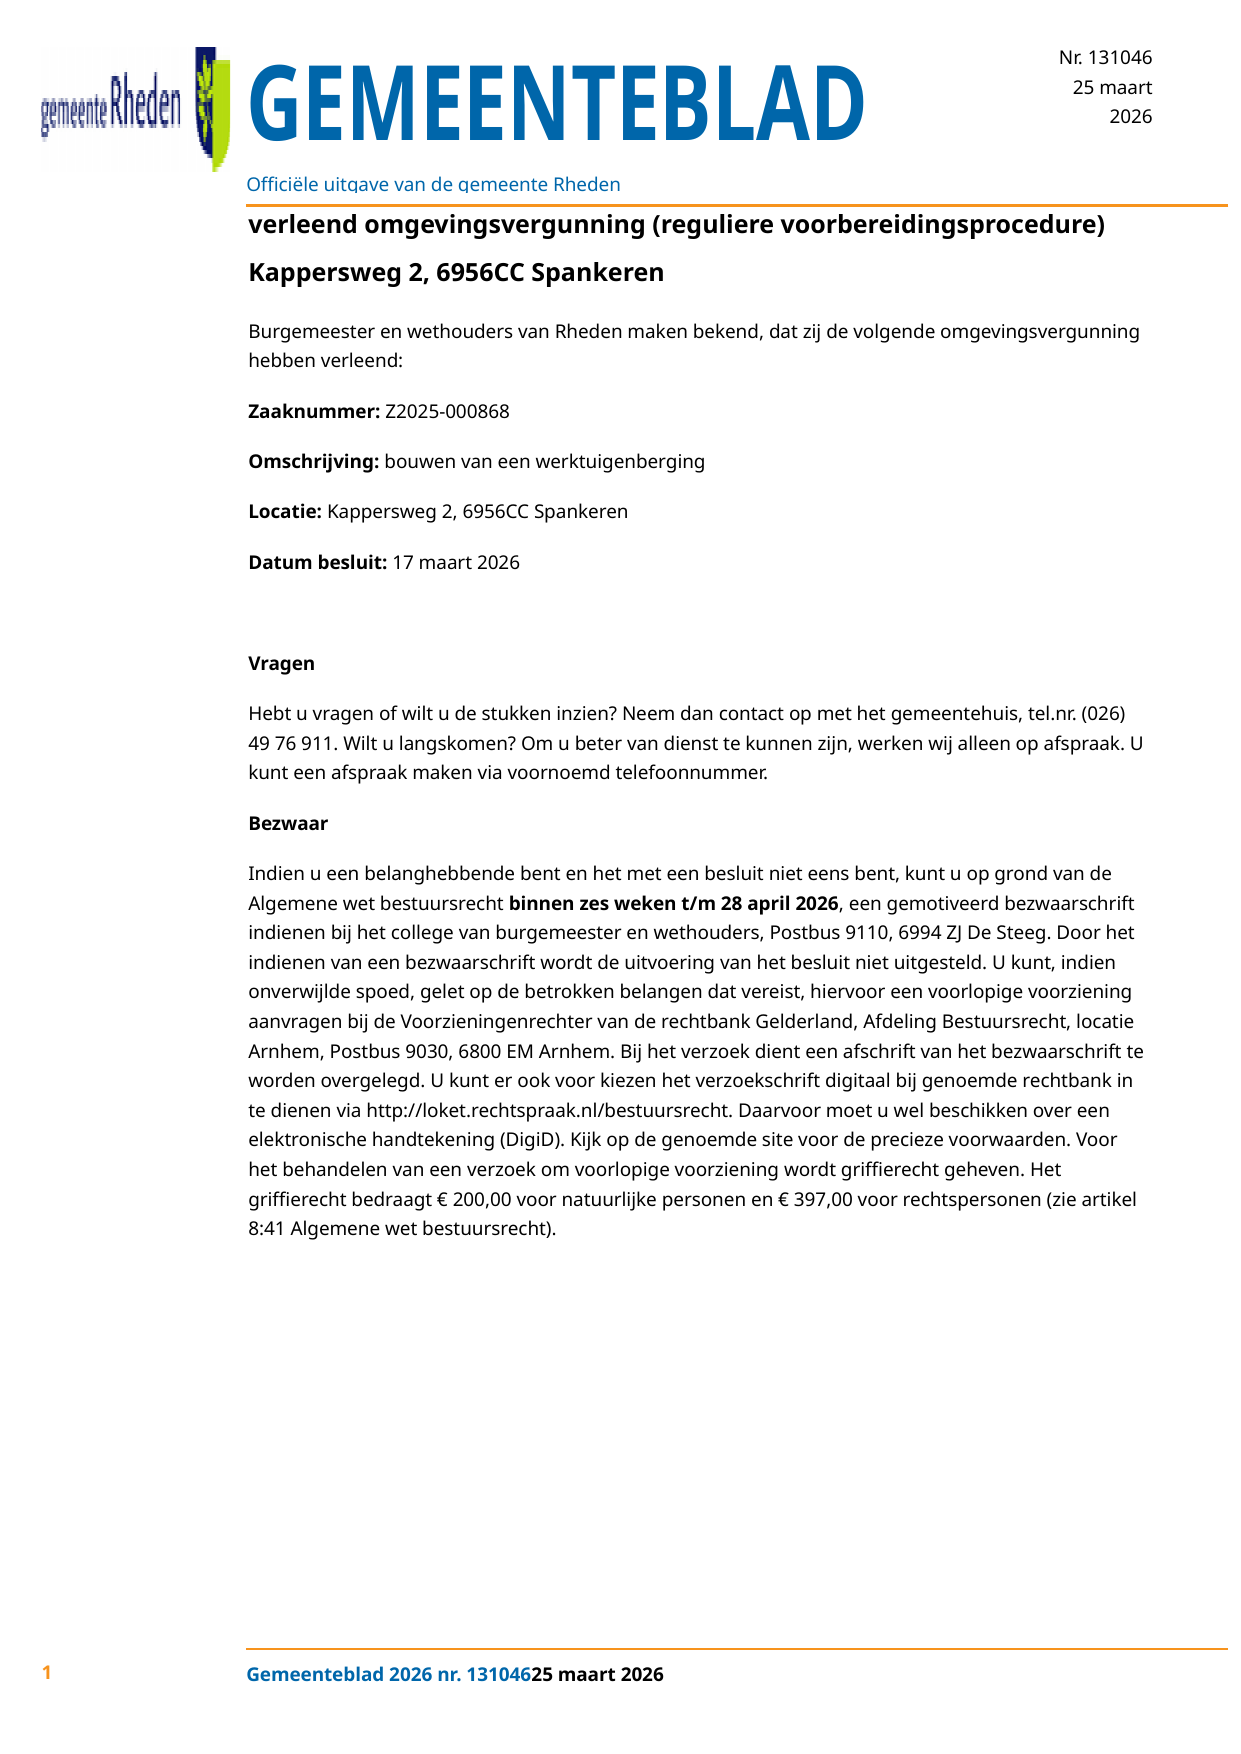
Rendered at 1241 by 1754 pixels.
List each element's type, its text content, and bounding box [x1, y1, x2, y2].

text Indien u een belanghebbende bent en het met een besluit niet eens bent, kunt u op grond van de Algemene wet bestuursrecht binnen zes weken t/m 28 april 2026, een gemotiveerd bezwaarschrift indienen bij het college van burgemeester en wethouders, Postbus 9110, 6994 ZJ De Steeg. Door het indienen van een bezwaarschrift wordt de uitvoering van het besluit niet uitgesteld. U kunt, indien onverwijlde spoed, gelet op de betrokken belangen dat vereist, hiervoor een voorlopige voorziening aanvragen bij de Voorzieningenrechter van de rechtbank Gelderland, Afdeling Bestuursrecht, locatie Arnhem, Postbus 9030, 6800 EM Arnhem. Bij het verzoek dient een afschrift van het bezwaarschrift te worden overgelegd. U kunt er ook voor kiezen het verzoekschrift digitaal bij genoemde rechtbank in te dienen via http://loket.rechtspraak.nl/bestuursrecht. Daarvoor moet u wel beschikken over een elektronische handtekening (DigiD). Kijk op de genoemde site voor de precieze voorwaarden. Voor het behandelen van een verzoek om voorlopige voorziening wordt griffierecht geheven. Het griffierecht bedraagt € 200,00 voor natuurlijke personen en € 397,00 voor rechtspersonen (zie artikel 8:41 Algemene wet bestuursrecht). [248, 860, 1152, 1241]
text Omschrijving: bouwen van een werktuigenberging [248, 448, 1152, 474]
text Zaaknummer: Z2025-000868 [248, 398, 1152, 424]
text Locatie: Kappersweg 2, 6956CC Spankeren [248, 499, 1152, 524]
picture [41, 47, 231, 172]
text Burgemeester en wethouders van Rheden maken bekend, dat zij de volgende omgevingsvergunning hebben verleend: [248, 318, 1152, 373]
text Datum besluit: 17 maart 2026 [248, 549, 1152, 575]
text Hebt u vragen of wilt u de stukken inzien? Neem dan contact op met het gemeentehuis, tel.nr. (026) 49 76 911. Wilt u langskomen? Om u beter van dienst te kunnen zijn, werken wij alleen op afspraak. U kunt een afspraak maken via voornoemd telefoonnummer. [248, 700, 1152, 785]
text verleend omgevingsvergunning (reguliere voorbereidingsprocedure) Kappersweg 2, 6956CC Spankeren [248, 207, 1152, 288]
text Bezwaar [248, 810, 1152, 836]
text Vragen [248, 650, 1152, 676]
